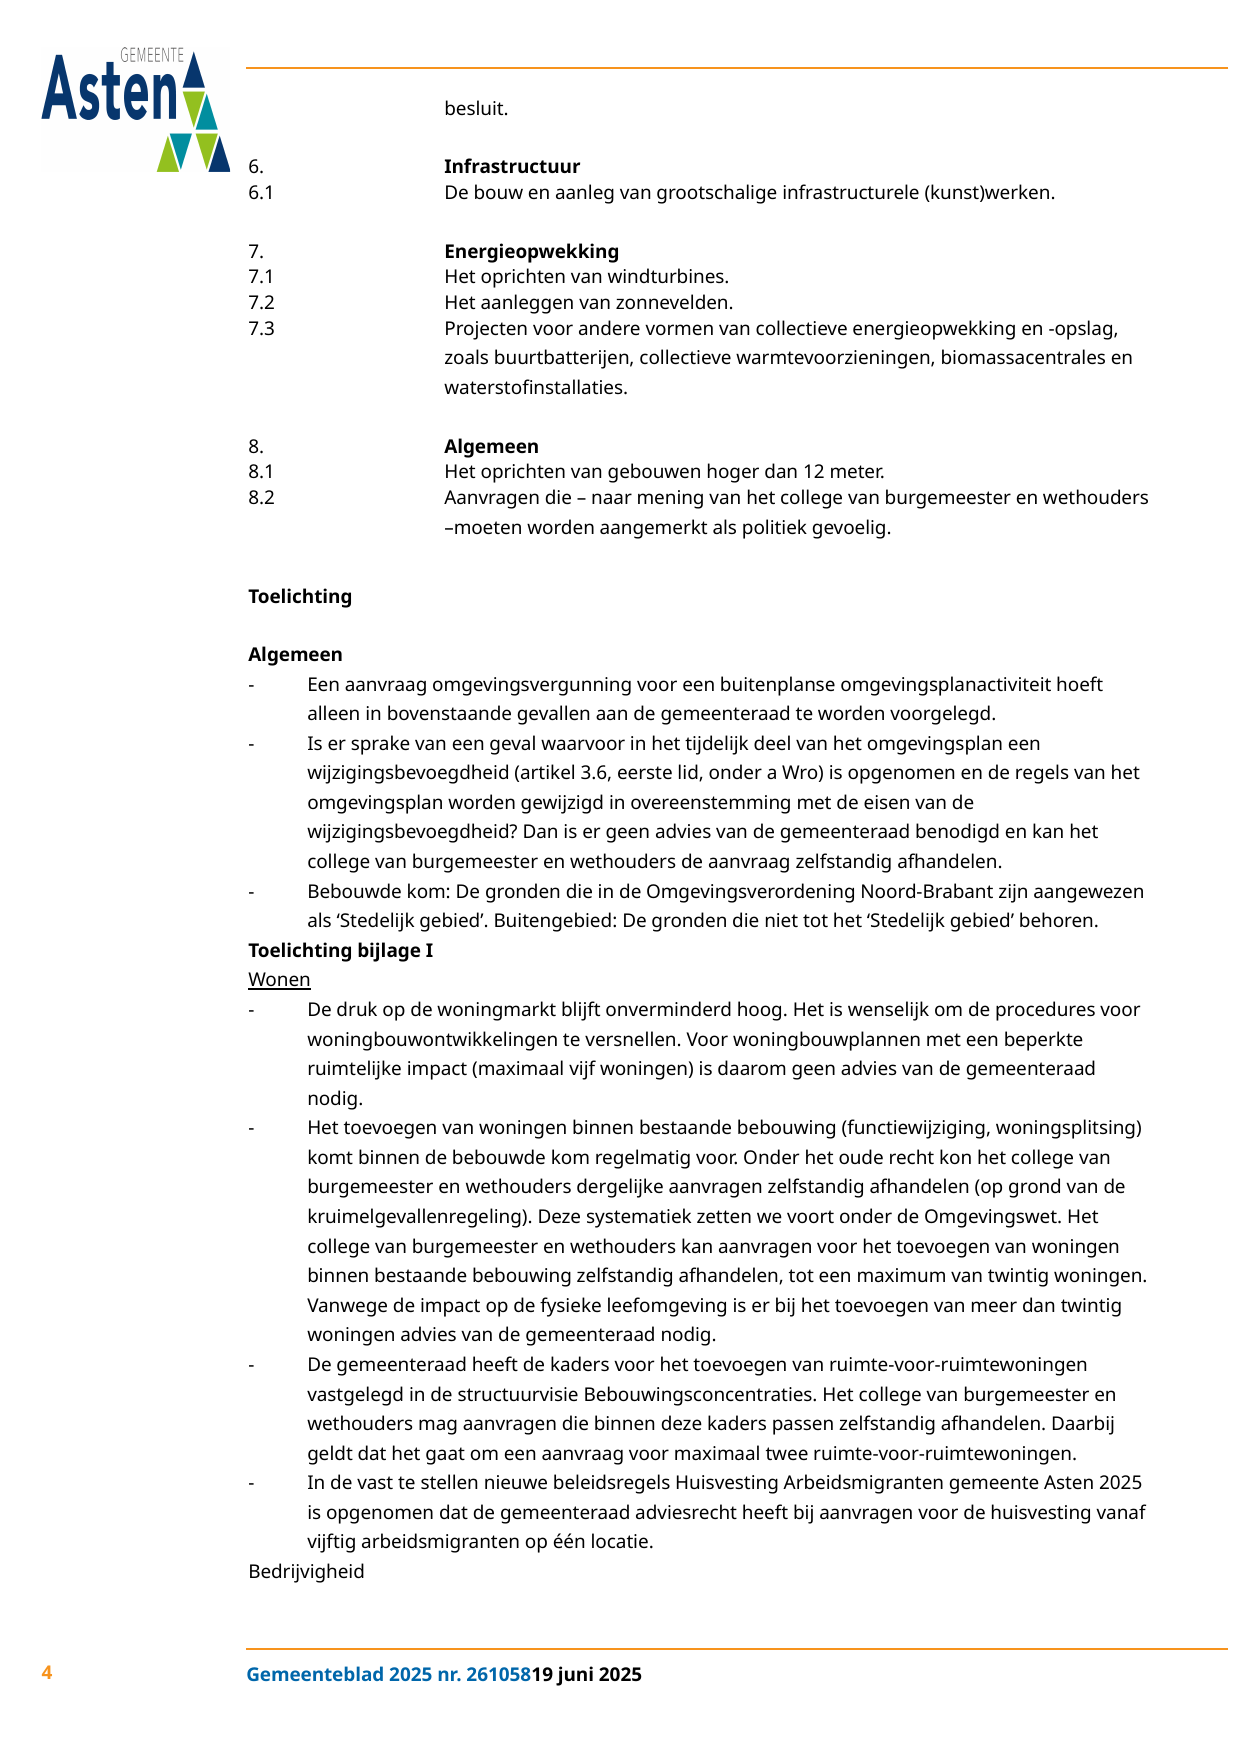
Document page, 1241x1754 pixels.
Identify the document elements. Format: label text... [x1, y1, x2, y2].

table_cell De bouw en aanleg van grootschalige infrastructurele (kunst)werken. [444, 179, 1152, 205]
table_header 6. [248, 154, 444, 179]
table_cell 8.2 [248, 484, 444, 539]
table_cell 8.1 [248, 459, 444, 484]
table_cell Het oprichten van gebouwen hoger dan 12 meter. [444, 459, 1152, 484]
table_header 8. [248, 433, 444, 458]
list De druk op de woningmarkt blijft onverminderd hoog. Het is wenselijk om de procedures voor woningbouwontwikkelingen te versnellen. Voor woningbouwplannen met een beperkte ruimtelijke impact (maximaal vijf woningen) is daarom geen advies van de gemeenteraad nodig. [248, 996, 1152, 1111]
table_cell [248, 95, 444, 121]
table_cell 7.1 [248, 264, 444, 289]
text Bedrijvigheid [248, 1558, 1152, 1584]
table_header 7. [248, 238, 444, 263]
list In de vast te stellen nieuwe beleidsregels Huisvesting Arbeidsmigranten gemeente Asten 2025 is opgenomen dat de gemeenteraad adviesrecht heeft bij aanvragen voor de huisvesting vanaf vijftig arbeidsmigranten op één locatie. [248, 1469, 1152, 1554]
table_cell Het oprichten van windturbines. [444, 264, 1152, 289]
table_header Algemeen [444, 433, 1152, 458]
text Toelichting bijlage I [248, 937, 1152, 963]
table_cell Het aanleggen van zonnevelden. [444, 289, 1152, 315]
text Toelichting [248, 572, 1152, 612]
text Algemeen [248, 641, 1152, 667]
table_cell 7.2 [248, 289, 444, 315]
table_cell besluit. [444, 95, 1152, 121]
table_cell 7.3 [248, 315, 444, 400]
list De gemeenteraad heeft de kaders voor het toevoegen van ruimte-voor-ruimtewoningen vastgelegd in de structuurvisie Bebouwingsconcentraties. Het college van burgemeester en wethouders mag aanvragen die binnen deze kaders passen zelfstandig afhandelen. Daarbij geldt dat het gaat om een aanvraag voor maximaal twee ruimte-voor-ruimtewoningen. [248, 1351, 1152, 1466]
picture [41, 47, 231, 172]
table_header Infrastructuur [444, 154, 1152, 179]
table_cell Projecten voor andere vormen van collectieve energieopwekking en -opslag, zoals buurtbatterijen, collectieve warmtevoorzieningen, biomassacentrales en waterstofinstallaties. [444, 315, 1152, 400]
list Een aanvraag omgevingsvergunning voor een buitenplanse omgevingsplanactiviteit hoeft alleen in bovenstaande gevallen aan de gemeenteraad te worden voorgelegd. [248, 671, 1152, 726]
list Het toevoegen van woningen binnen bestaande bebouwing (functiewijziging, woningsplitsing) komt binnen de bebouwde kom regelmatig voor. Onder het oude recht kon het college van burgemeester en wethouders dergelijke aanvragen zelfstandig afhandelen (op grond van de kruimelgevallenregeling). Deze systematiek zetten we voort onder de Omgevingswet. Het college van burgemeester en wethouders kan aanvragen voor het toevoegen van woningen binnen bestaande bebouwing zelfstandig afhandelen, tot een maximum van twintig woningen. Vanwege de impact op de fysieke leefomgeving is er bij het toevoegen van meer dan twintig woningen advies van de gemeenteraad nodig. [248, 1114, 1152, 1347]
table_cell 6.1 [248, 179, 444, 205]
table_header Energieopwekking [444, 238, 1152, 263]
table_cell Aanvragen die – naar mening van het college van burgemeester en wethouders –moeten worden aangemerkt als politiek gevoelig. [444, 484, 1152, 539]
list Is er sprake van een geval waarvoor in het tijdelijk deel van het omgevingsplan een wijzigingsbevoegdheid (artikel 3.6, eerste lid, onder a Wro) is opgenomen en de regels van het omgevingsplan worden gewijzigd in overeenstemming met de eisen van de wijzigingsbevoegdheid? Dan is er geen advies van de gemeenteraad benodigd en kan het college van burgemeester en wethouders de aanvraag zelfstandig afhandelen. [248, 730, 1152, 874]
list Bebouwde kom: De gronden die in de Omgevingsverordening Noord-Brabant zijn aangewezen als ‘Stedelijk gebied’. Buitengebied: De gronden die niet tot het ‘Stedelijk gebied’ behoren. [248, 878, 1152, 933]
text Wonen [248, 967, 1152, 992]
